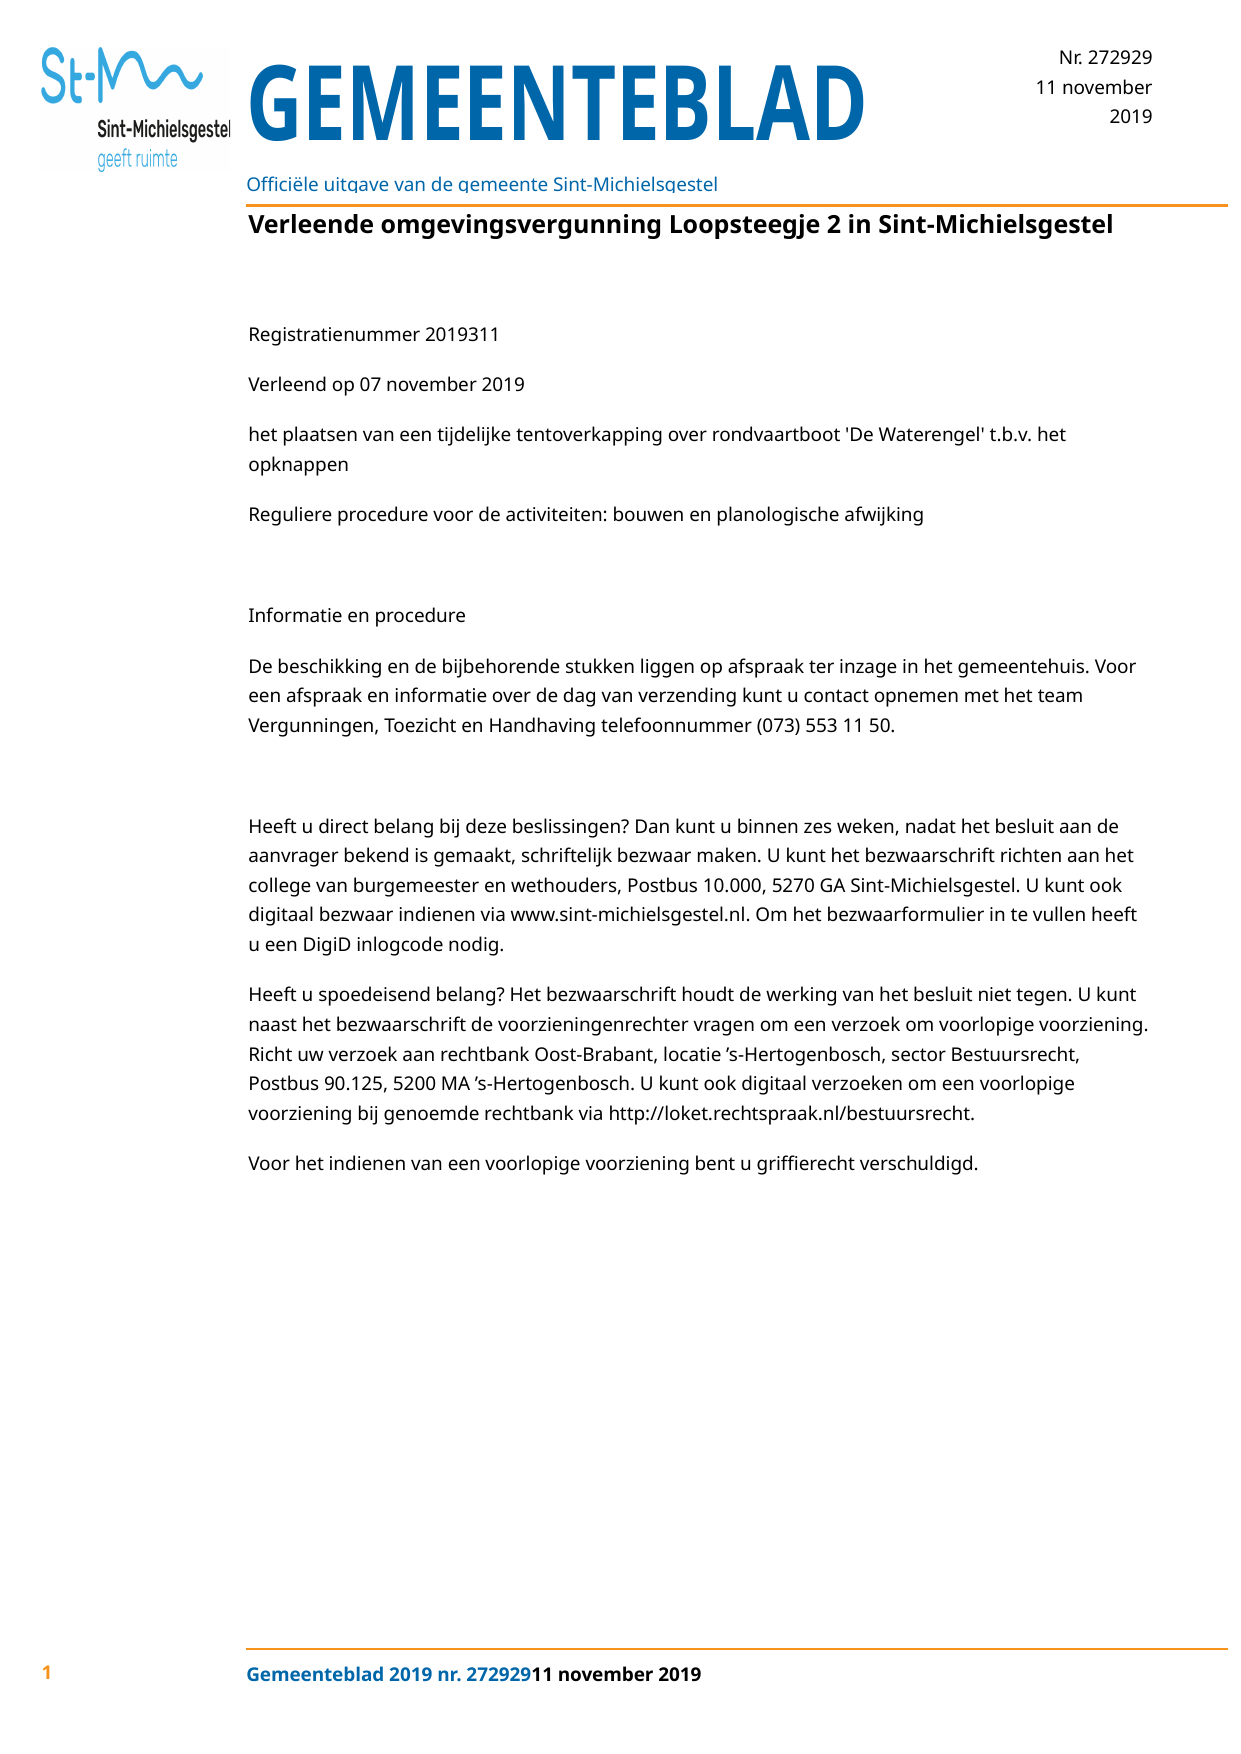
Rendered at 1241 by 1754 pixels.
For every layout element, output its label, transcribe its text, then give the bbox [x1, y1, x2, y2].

text Reguliere procedure voor de activiteiten: bouwen en planologische afwijking [248, 502, 1152, 527]
text Voor het indienen van een voorlopige voorziening bent u griffierecht verschuldigd. [248, 1150, 1152, 1176]
picture [41, 47, 231, 172]
text Verleend op 07 november 2019 [248, 371, 1152, 397]
text Heeft u spoedeisend belang? Het bezwaarschrift houdt de werking van het besluit niet tegen. U kunt naast het bezwaarschrift de voorzieningenrechter vragen om een verzoek om voorlopige voorziening. Richt uw verzoek aan rechtbank Oost-Brabant, locatie ’s-Hertogenbosch, sector Bestuursrecht, Postbus 90.125, 5200 MA ’s-Hertogenbosch. U kunt ook digitaal verzoeken om een voorlopige voorziening bij genoemde rechtbank via http://loket.rechtspraak.nl/bestuursrecht. [248, 982, 1152, 1126]
text Verleende omgevingsvergunning Loopsteegje 2 in Sint-Michielsgestel [248, 207, 1152, 241]
text De beschikking en de bijbehorende stukken liggen op afspraak ter inzage in het gemeentehuis. Voor een afspraak en informatie over de dag van verzending kunt u contact opnemen met het team Vergunningen, Toezicht en Handhaving telefoonnummer (073) 553 11 50. [248, 653, 1152, 738]
text Informatie en procedure [248, 602, 1152, 628]
text Registratienummer 2019311 [248, 321, 1152, 346]
text Heeft u direct belang bij deze beslissingen? Dan kunt u binnen zes weken, nadat het besluit aan de aanvrager bekend is gemaakt, schriftelijk bezwaar maken. U kunt het bezwaarschrift richten aan het college van burgemeester en wethouders, Postbus 10.000, 5270 GA Sint-Michielsgestel. U kunt ook digitaal bezwaar indienen via www.sint-michielsgestel.nl. Om het bezwaarformulier in te vullen heeft u een DigiD inlogcode nodig. [248, 813, 1152, 957]
text het plaatsen van een tijdelijke tentoverkapping over rondvaartboot 'De Waterengel' t.b.v. het opknappen [248, 422, 1152, 477]
